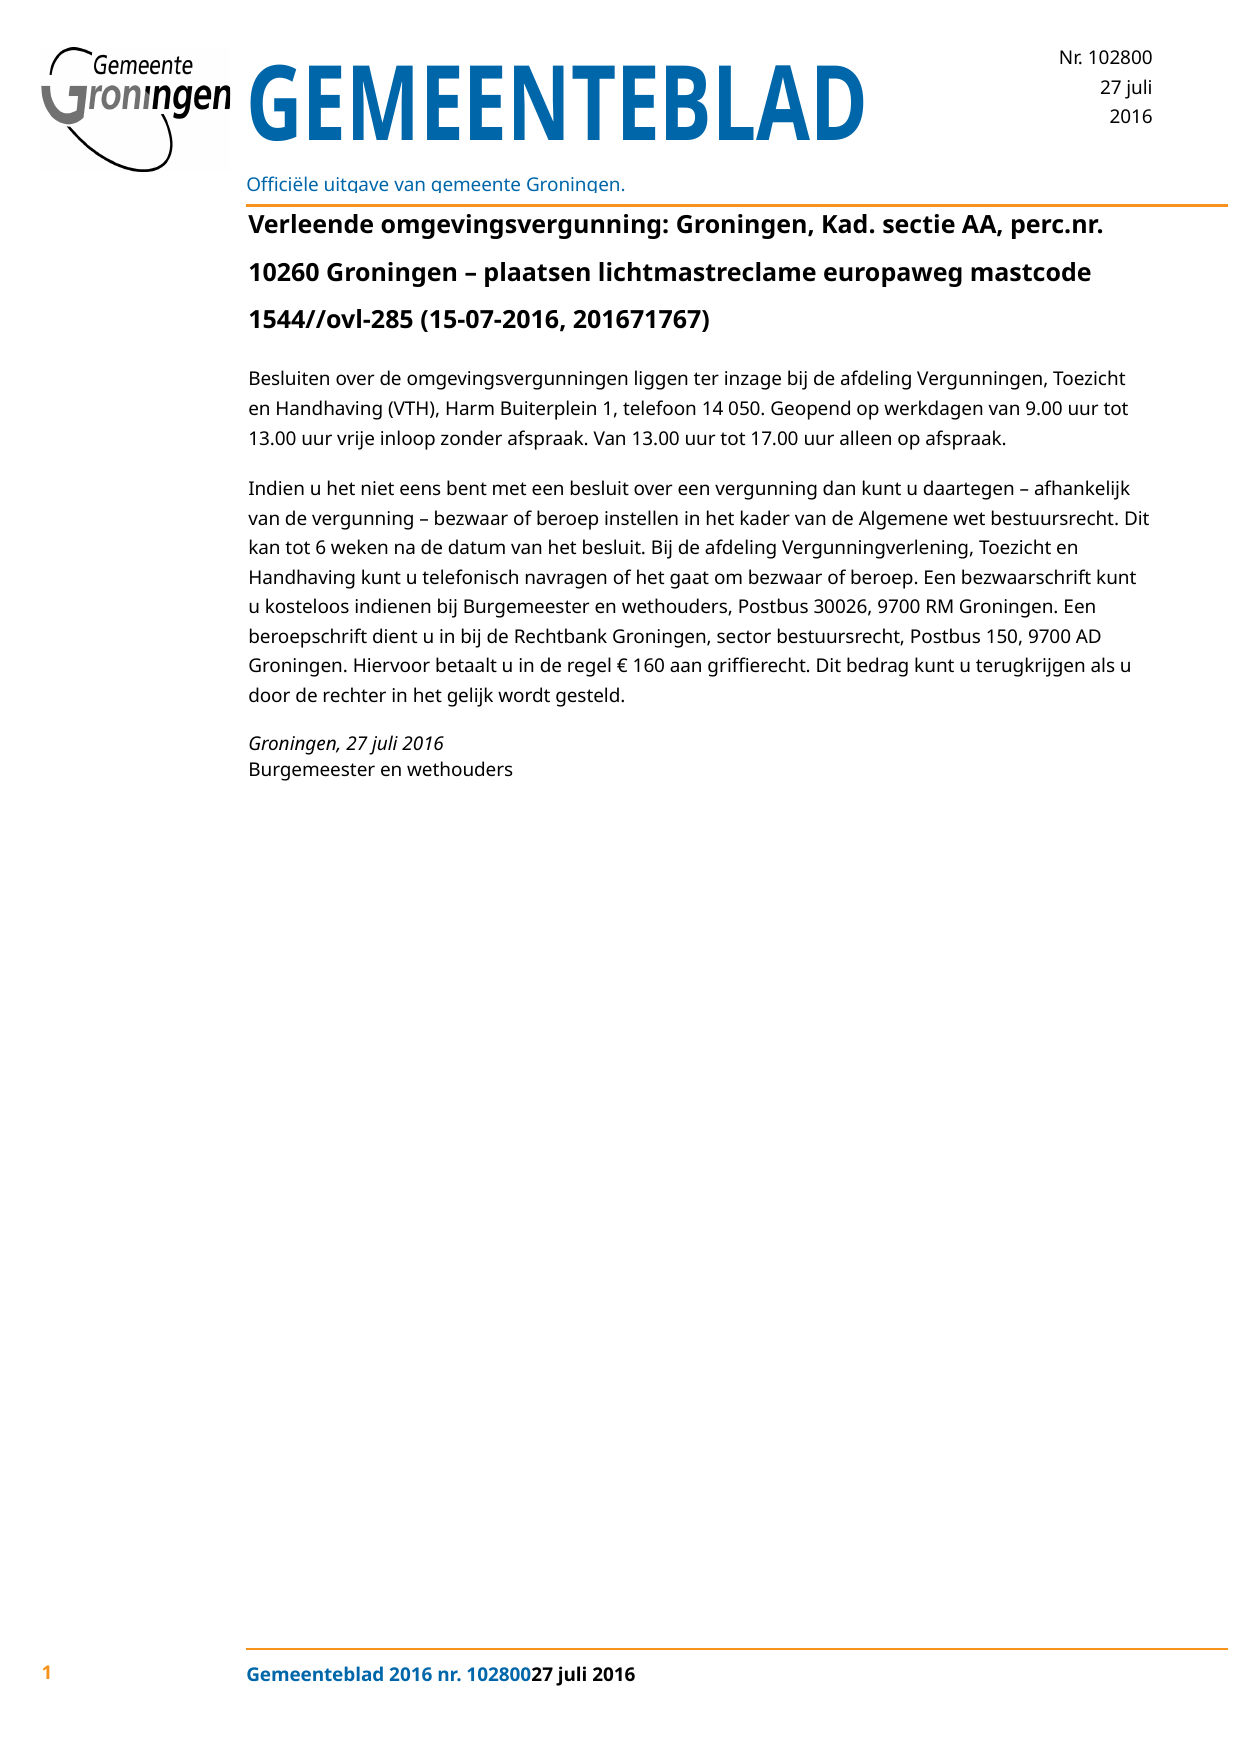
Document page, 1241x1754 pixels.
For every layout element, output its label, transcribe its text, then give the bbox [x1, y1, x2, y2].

text Indien u het niet eens bent met een besluit over een vergunning dan kunt u daartegen – afhankelijk van de vergunning – bezwaar of beroep instellen in het kader van de Algemene wet bestuursrecht. Dit kan tot 6 weken na de datum van het besluit. Bij de afdeling Vergunningverlening, Toezicht en Handhaving kunt u telefonisch navragen of het gaat om bezwaar of beroep. Een bezwaarschrift kunt u kosteloos indienen bij Burgemeester en wethouders, Postbus 30026, 9700 RM Groningen. Een beroepschrift dient u in bij de Rechtbank Groningen, sector bestuursrecht, Postbus 150, 9700 AD Groningen. Hiervoor betaalt u in de regel € 160 aan griffierecht. Dit bedrag kunt u terugkrijgen als u door de rechter in het gelijk wordt gesteld. [248, 475, 1152, 708]
picture [41, 47, 231, 172]
text Burgemeester en wethouders [248, 756, 1152, 781]
text Groningen, 27 juli 2016 [248, 730, 1152, 756]
text Besluiten over de omgevingsvergunningen liggen ter inzage bij de afdeling Vergunningen, Toezicht en Handhaving (VTH), Harm Buiterplein 1, telefoon 14 050. Geopend op werkdagen van 9.00 uur tot 13.00 uur vrije inloop zonder afspraak. Van 13.00 uur tot 17.00 uur alleen op afspraak. [248, 366, 1152, 450]
text Verleende omgevingsvergunning: Groningen, Kad. sectie AA, perc.nr. 10260 Groningen – plaatsen lichtmastreclame europaweg mastcode 1544//ovl-285 (15-07-2016, 201671767) [248, 207, 1152, 336]
